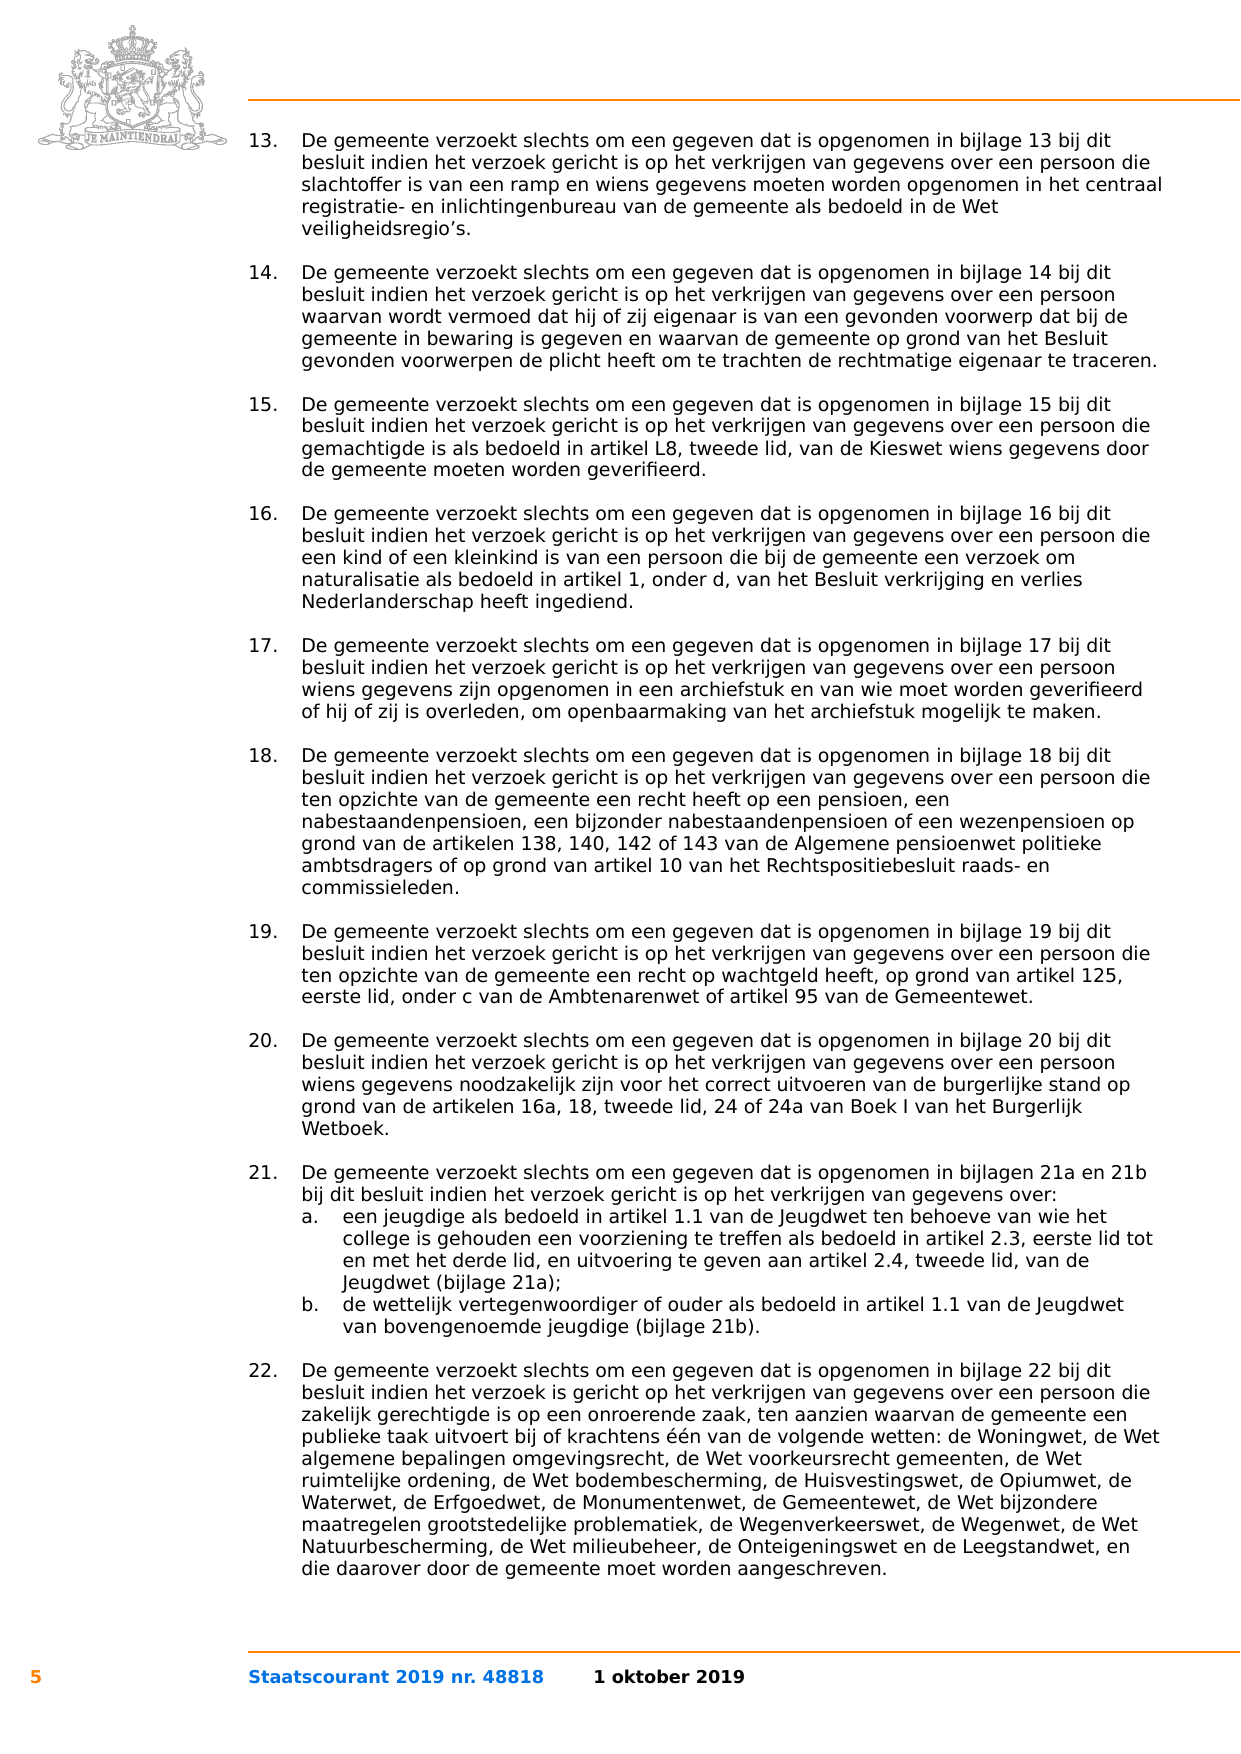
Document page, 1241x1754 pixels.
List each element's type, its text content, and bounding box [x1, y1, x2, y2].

text b. de wettelijk vertegenwoordiger of ouder als bedoeld in artikel 1.1 van de Jeugdwet van bovengenoemde jeugdige (bijlage 21b). [301, 1294, 1163, 1338]
text 14. De gemeente verzoekt slechts om een gegeven dat is opgenomen in bijlage 14 bij dit besluit indien het verzoek gericht is op het verkrijgen van gegevens over een persoon waarvan wordt vermoed dat hij of zij eigenaar is van een gevonden voorwerp dat bij de gemeente in bewaring is gegeven en waarvan de gemeente op grond van het Besluit gevonden voorwerpen de plicht heeft om te trachten de rechtmatige eigenaar te traceren. [248, 262, 1163, 372]
text 22. De gemeente verzoekt slechts om een gegeven dat is opgenomen in bijlage 22 bij dit besluit indien het verzoek is gericht op het verkrijgen van gegevens over een persoon die zakelijk gerechtigde is op een onroerende zaak, ten aanzien waarvan de gemeente een publieke taak uitvoert bij of krachtens één van de volgende wetten: de Woningwet, de Wet algemene bepalingen omgevingsrecht, de Wet voorkeursrecht gemeenten, de Wet ruimtelijke ordening, de Wet bodembescherming, de Huisvestingswet, de Opiumwet, de Waterwet, de Erfgoedwet, de Monumentenwet, de Gemeentewet, de Wet bijzondere maatregelen grootstedelijke problematiek, de Wegenverkeerswet, de Wegenwet, de Wet Natuurbescherming, de Wet milieubeheer, de Onteigeningswet en de Leegstandwet, en die daarover door de gemeente moet worden aangeschreven. [248, 1360, 1163, 1579]
text 17. De gemeente verzoekt slechts om een gegeven dat is opgenomen in bijlage 17 bij dit besluit indien het verzoek gericht is op het verkrijgen van gegevens over een persoon wiens gegevens zijn opgenomen in een archiefstuk en van wie moet worden geverifieerd of hij of zij is overleden, om openbaarmaking van het archiefstuk mogelijk te maken. [248, 635, 1163, 723]
picture [38, 25, 227, 150]
text 13. De gemeente verzoekt slechts om een gegeven dat is opgenomen in bijlage 13 bij dit besluit indien het verzoek gericht is op het verkrijgen van gegevens over een persoon die slachtoffer is van een ramp en wiens gegevens moeten worden opgenomen in het centraal registratie- en inlichtingenbureau van de gemeente als bedoeld in de Wet veiligheidsregio’s. [248, 130, 1163, 240]
text 15. De gemeente verzoekt slechts om een gegeven dat is opgenomen in bijlage 15 bij dit besluit indien het verzoek gericht is op het verkrijgen van gegevens over een persoon die gemachtigde is als bedoeld in artikel L8, tweede lid, van de Kieswet wiens gegevens door de gemeente moeten worden geverifieerd. [248, 393, 1163, 481]
text 16. De gemeente verzoekt slechts om een gegeven dat is opgenomen in bijlage 16 bij dit besluit indien het verzoek gericht is op het verkrijgen van gegevens over een persoon die een kind of een kleinkind is van een persoon die bij de gemeente een verzoek om naturalisatie als bedoeld in artikel 1, onder d, van het Besluit verkrijging en verlies Nederlanderschap heeft ingediend. [248, 503, 1163, 613]
text 19. De gemeente verzoekt slechts om een gegeven dat is opgenomen in bijlage 19 bij dit besluit indien het verzoek gericht is op het verkrijgen van gegevens over een persoon die ten opzichte van de gemeente een recht op wachtgeld heeft, op grond van artikel 125, eerste lid, onder c van de Ambtenarenwet of artikel 95 van de Gemeentewet. [248, 921, 1163, 1008]
text 20. De gemeente verzoekt slechts om een gegeven dat is opgenomen in bijlage 20 bij dit besluit indien het verzoek gericht is op het verkrijgen van gegevens over een persoon wiens gegevens noodzakelijk zijn voor het correct uitvoeren van de burgerlijke stand op grond van de artikelen 16a, 18, tweede lid, 24 of 24a van Boek I van het Burgerlijk Wetboek. [248, 1030, 1163, 1140]
text 21. De gemeente verzoekt slechts om een gegeven dat is opgenomen in bijlagen 21a en 21b bij dit besluit indien het verzoek gericht is op het verkrijgen van gegevens over: [248, 1162, 1163, 1206]
text a. een jeugdige als bedoeld in artikel 1.1 van de Jeugdwet ten behoeve van wie het college is gehouden een voorziening te treffen als bedoeld in artikel 2.3, eerste lid tot en met het derde lid, en uitvoering te geven aan artikel 2.4, tweede lid, van de Jeugdwet (bijlage 21a); [301, 1206, 1163, 1294]
text 18. De gemeente verzoekt slechts om een gegeven dat is opgenomen in bijlage 18 bij dit besluit indien het verzoek gericht is op het verkrijgen van gegevens over een persoon die ten opzichte van de gemeente een recht heeft op een pensioen, een nabestaandenpensioen, een bijzonder nabestaandenpensioen of een wezenpensioen op grond van de artikelen 138, 140, 142 of 143 van de Algemene pensioenwet politieke ambtsdragers of op grond van artikel 10 van het Rechtspositiebesluit raads- en commissieleden. [248, 745, 1163, 899]
